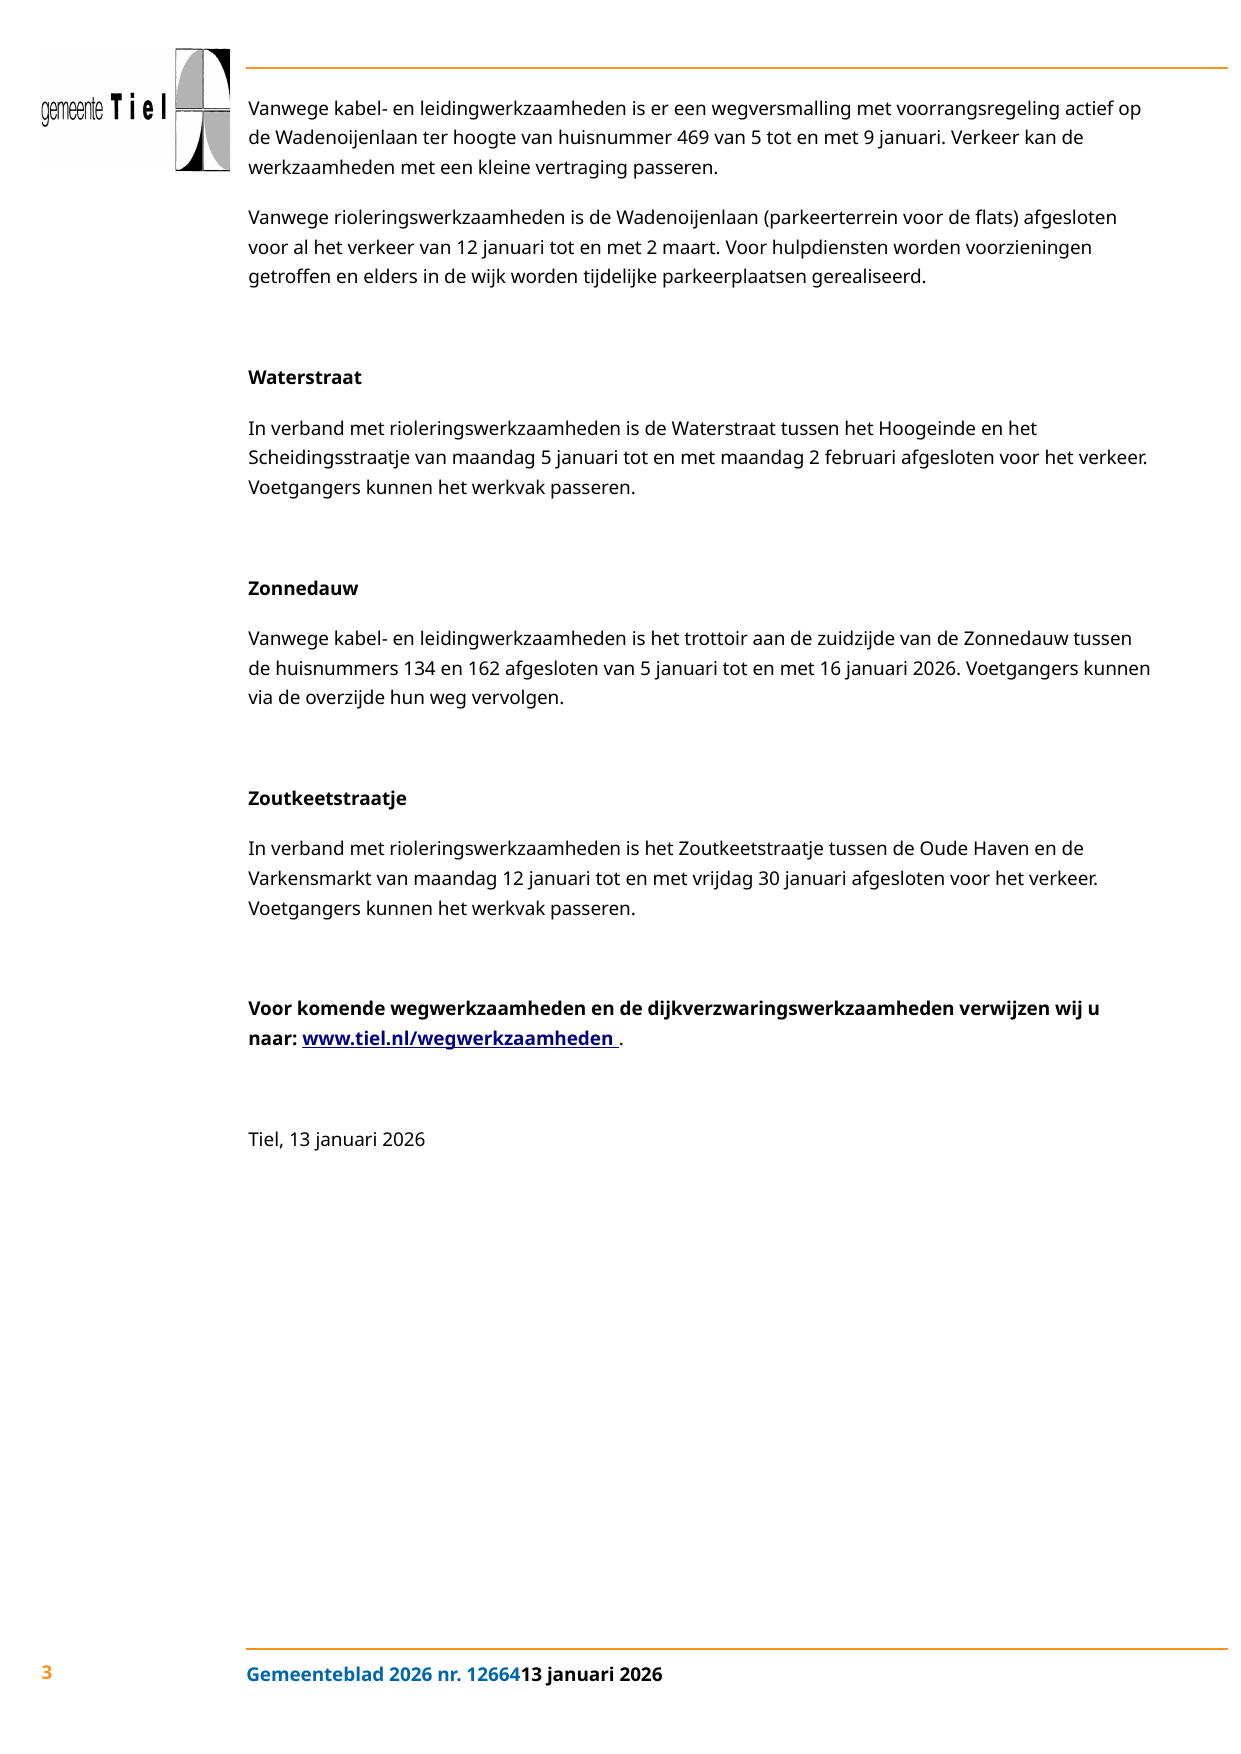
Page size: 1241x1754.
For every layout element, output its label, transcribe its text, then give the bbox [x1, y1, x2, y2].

text Waterstraat [248, 364, 1152, 390]
text In verband met rioleringswerkzaamheden is de Waterstraat tussen het Hoogeinde en het Scheidingsstraatje van maandag 5 januari tot en met maandag 2 februari afgesloten voor het verkeer. Voetgangers kunnen het werkvak passeren. [248, 415, 1152, 500]
text Vanwege kabel- en leidingwerkzaamheden is er een wegversmalling met voorrangsregeling actief op de Wadenoijenlaan ter hoogte van huisnummer 469 van 5 tot en met 9 januari. Verkeer kan de werkzaamheden met een kleine vertraging passeren. [248, 95, 1152, 180]
text Zonnedauw [248, 575, 1152, 601]
text Voor komende wegwerkzaamheden en de dijkverzwaringswerkzaamheden verwijzen wij u naar: www.tiel.nl/wegwerkzaamheden . [248, 996, 1152, 1051]
text Zoutkeetstraatje [248, 785, 1152, 811]
text Tiel, 13 januari 2026 [248, 1126, 1152, 1152]
text Vanwege rioleringswerkzaamheden is de Wadenoijenlaan (parkeerterrein voor de flats) afgesloten voor al het verkeer van 12 januari tot en met 2 maart. Voor hulpdiensten worden voorzieningen getroffen en elders in de wijk worden tijdelijke parkeerplaatsen gerealiseerd. [248, 204, 1152, 289]
text In verband met rioleringswerkzaamheden is het Zoutkeetstraatje tussen de Oude Haven en de Varkensmarkt van maandag 12 januari tot en met vrijdag 30 januari afgesloten voor het verkeer. Voetgangers kunnen het werkvak passeren. [248, 836, 1152, 921]
text Vanwege kabel- en leidingwerkzaamheden is het trottoir aan de zuidzijde van de Zonnedauw tussen de huisnummers 134 en 162 afgesloten van 5 januari tot en met 16 januari 2026. Voetgangers kunnen via de overzijde hun weg vervolgen. [248, 625, 1152, 710]
picture [41, 47, 231, 172]
